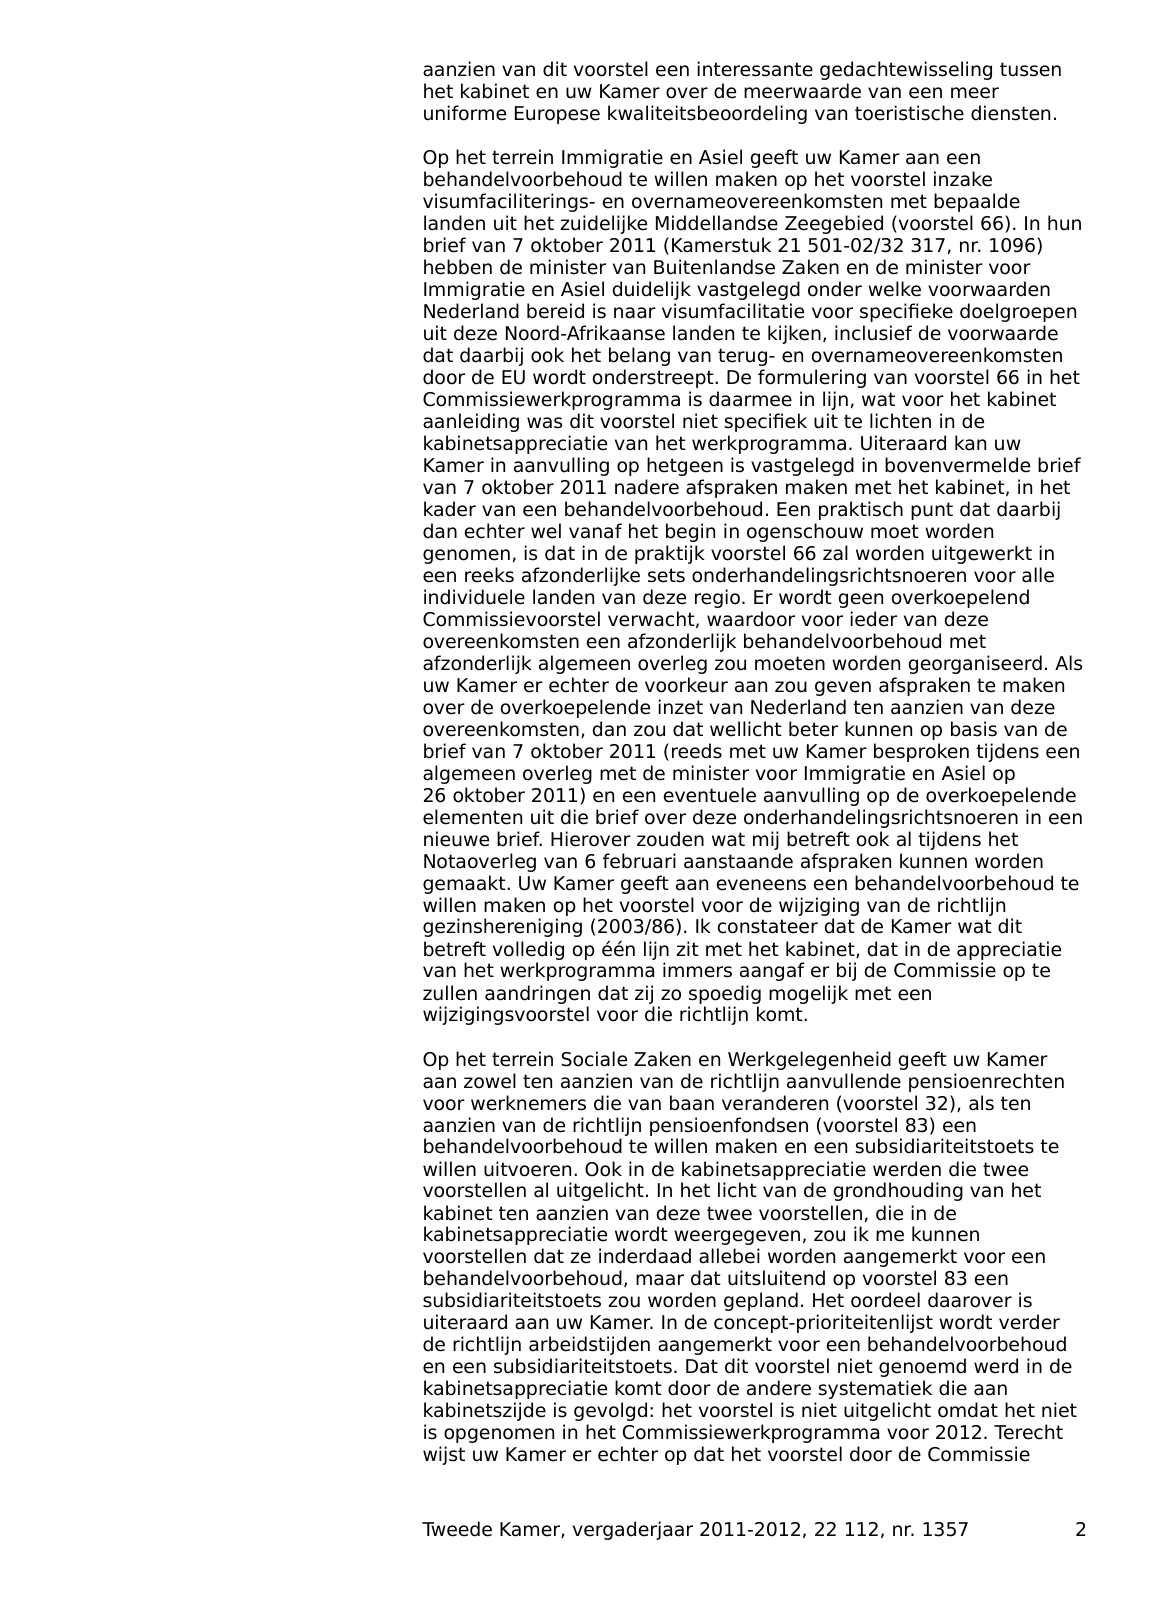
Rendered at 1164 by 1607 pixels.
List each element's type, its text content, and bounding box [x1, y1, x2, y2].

text aanzien van dit voorstel een interessante gedachtewisseling tussen het kabinet en uw Kamer over de meerwaarde van een meer uniforme Europese kwaliteitsbeoordeling van toeristische diensten. [422, 59, 1087, 125]
text Op het terrein Sociale Zaken en Werkgelegenheid geeft uw Kamer aan zowel ten aanzien van de richtlijn aanvullende pensioenrechten voor werknemers die van baan veranderen (voorstel 32), als ten aanzien van de richtlijn pensioenfondsen (voorstel 83) een behandelvoorbehoud te willen maken en een subsidiariteitstoets te willen uitvoeren. Ook in de kabinetsappreciatie werden die twee voorstellen al uitgelicht. In het licht van de grondhouding van het kabinet ten aanzien van deze twee voorstellen, die in de kabinetsappreciatie wordt weergegeven, zou ik me kunnen voorstellen dat ze inderdaad allebei worden aangemerkt voor een behandelvoorbehoud, maar dat uitsluitend op voorstel 83 een subsidiariteitstoets zou worden gepland. Het oordeel daarover is uiteraard aan uw Kamer. In de concept-prioriteitenlijst wordt verder de richtlijn arbeidstijden aangemerkt voor een behandelvoorbehoud en een subsidiariteitstoets. Dat dit voorstel niet genoemd werd in de kabinetsappreciatie komt door de andere systematiek die aan kabinetszijde is gevolgd: het voorstel is niet uitgelicht omdat het niet is opgenomen in het Commissiewerkprogramma voor 2012. Terecht wijst uw Kamer er echter op dat het voorstel door de Commissie [422, 1048, 1087, 1466]
text Op het terrein Immigratie en Asiel geeft uw Kamer aan een behandelvoorbehoud te willen maken op het voorstel inzake visumfaciliterings- en overnameovereenkomsten met bepaalde landen uit het zuidelijke Middellandse Zeegebied (voorstel 66). In hun brief van 7 oktober 2011 (Kamerstuk 21 501-02/32 317, nr. 1096) hebben de minister van Buitenlandse Zaken en de minister voor Immigratie en Asiel duidelijk vastgelegd onder welke voorwaarden Nederland bereid is naar visumfacilitatie voor specifieke doelgroepen uit deze Noord-Afrikaanse landen te kijken, inclusief de voorwaarde dat daarbij ook het belang van terug- en overnameovereenkomsten door de EU wordt onderstreept. De formulering van voorstel 66 in het Commissiewerkprogramma is daarmee in lijn, wat voor het kabinet aanleiding was dit voorstel niet specifiek uit te lichten in de kabinetsappreciatie van het werkprogramma. Uiteraard kan uw Kamer in aanvulling op hetgeen is vastgelegd in bovenvermelde brief van 7 oktober 2011 nadere afspraken maken met het kabinet, in het kader van een behandelvoorbehoud. Een praktisch punt dat daarbij dan echter wel vanaf het begin in ogenschouw moet worden genomen, is dat in de praktijk voorstel 66 zal worden uitgewerkt in een reeks afzonderlijke sets onderhandelingsrichtsnoeren voor alle individuele landen van deze regio. Er wordt geen overkoepelend Commissievoorstel verwacht, waardoor voor ieder van deze overeenkomsten een afzonderlijk behandelvoorbehoud met afzonderlijk algemeen overleg zou moeten worden georganiseerd. Als uw Kamer er echter de voorkeur aan zou geven afspraken te maken over de overkoepelende inzet van Nederland ten aanzien van deze overeenkomsten, dan zou dat wellicht beter kunnen op basis van de brief van 7 oktober 2011 (reeds met uw Kamer besproken tijdens een algemeen overleg met de minister voor Immigratie en Asiel op 26 oktober 2011) en een eventuele aanvulling op de overkoepelende elementen uit die brief over deze onderhandelingsrichtsnoeren in een nieuwe brief. Hierover zouden wat mij betreft ook al tijdens het Notaoverleg van 6 februari aanstaande afspraken kunnen worden gemaakt. Uw Kamer geeft aan eveneens een behandelvoorbehoud te willen maken op het voorstel voor de wijziging van de richtlijn gezinshereniging (2003/86). Ik constateer dat de Kamer wat dit betreft volledig op één lijn zit met het kabinet, dat in de appreciatie van het werkprogramma immers aangaf er bij de Commissie op te zullen aandringen dat zij zo spoedig mogelijk met een wijzigingsvoorstel voor die richtlijn komt. [422, 147, 1087, 1026]
